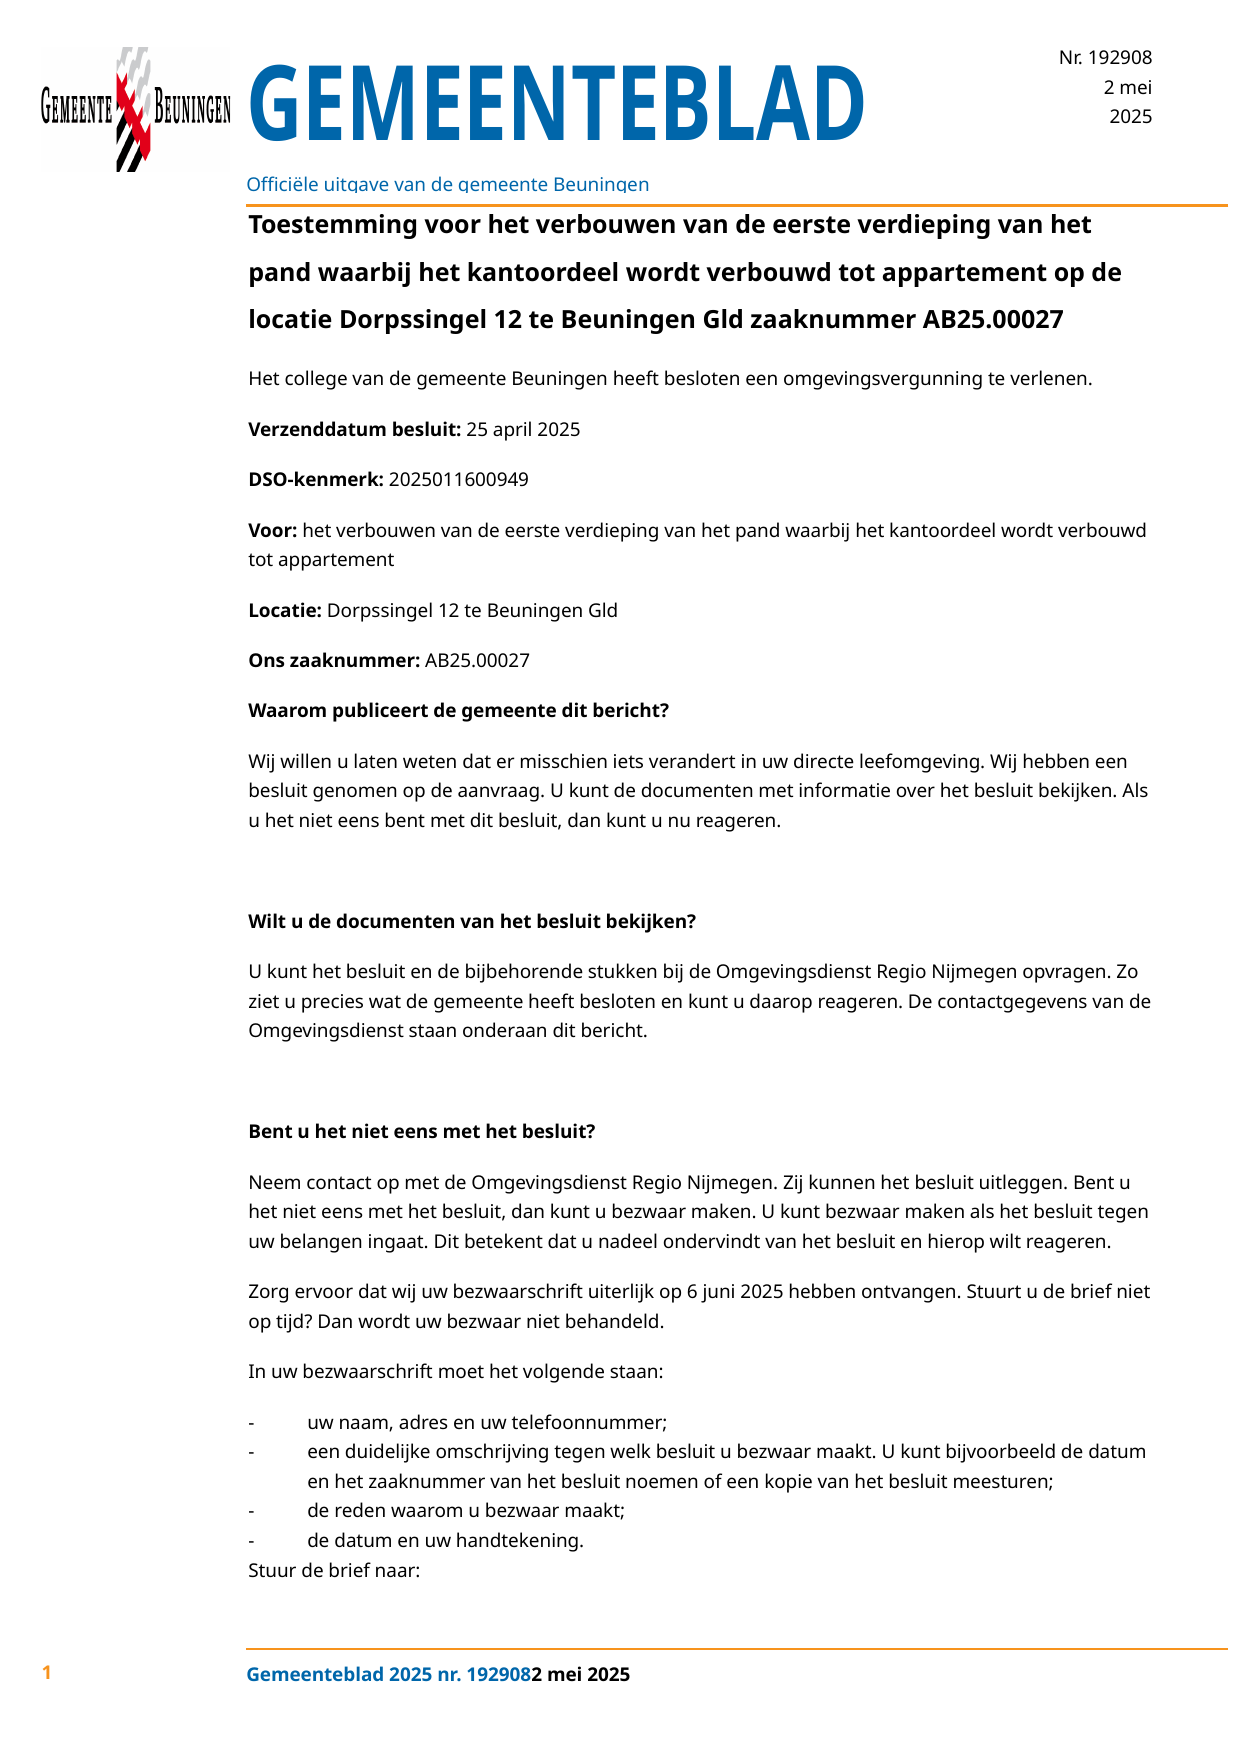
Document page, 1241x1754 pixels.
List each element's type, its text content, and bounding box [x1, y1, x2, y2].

list de reden waarom u bezwaar maakt; [248, 1498, 1152, 1523]
text Het college van de gemeente Beuningen heeft besloten een omgevingsvergunning te verlenen. [248, 366, 1152, 391]
text Toestemming voor het verbouwen van de eerste verdieping van het pand waarbij het kantoordeel wordt verbouwd tot appartement op de locatie Dorpssingel 12 te Beuningen Gld zaaknummer AB25.00027 [248, 207, 1152, 336]
text Stuur de brief naar: [248, 1557, 1152, 1582]
list een duidelijke omschrijving tegen welk besluit u bezwaar maakt. U kunt bijvoorbeeld de datum en het zaaknummer van het besluit noemen of een kopie van het besluit meesturen; [248, 1438, 1152, 1494]
text Zorg ervoor dat wij uw bezwaarschrift uiterlijk op 6 juni 2025 hebben ontvangen. Stuurt u de brief niet op tijd? Dan wordt uw bezwaar niet behandeld. [248, 1278, 1152, 1334]
text Voor: het verbouwen van de eerste verdieping van het pand waarbij het kantoordeel wordt verbouwd tot appartement [248, 517, 1152, 572]
list uw naam, adres en uw telefoonnummer; [248, 1409, 1152, 1434]
picture [41, 47, 231, 172]
text Verzenddatum besluit: 25 april 2025 [248, 416, 1152, 442]
text Neem contact op met de Omgevingsdienst Regio Nijmegen. Zij kunnen het besluit uitleggen. Bent u het niet eens met het besluit, dan kunt u bezwaar maken. U kunt bezwaar maken als het besluit tegen uw belangen ingaat. Dit betekent dat u nadeel ondervindt van het besluit en hierop wilt reageren. [248, 1169, 1152, 1254]
text Wilt u de documenten van het besluit bekijken? [248, 908, 1152, 934]
text Wij willen u laten weten dat er misschien iets verandert in uw directe leefomgeving. Wij hebben een besluit genomen op de aanvraag. U kunt de documenten met informatie over het besluit bekijken. Als u het niet eens bent met dit besluit, dan kunt u nu reageren. [248, 748, 1152, 833]
text Waarom publiceert de gemeente dit bericht? [248, 698, 1152, 723]
text Bent u het niet eens met het besluit? [248, 1118, 1152, 1144]
text Locatie: Dorpssingel 12 te Beuningen Gld [248, 597, 1152, 622]
text U kunt het besluit en de bijbehorende stukken bij de Omgevingsdienst Regio Nijmegen opvragen. Zo ziet u precies wat de gemeente heeft besloten en kunt u daarop reageren. De contactgegevens van de Omgevingsdienst staan onderaan dit bericht. [248, 958, 1152, 1043]
text DSO-kenmerk: 2025011600949 [248, 466, 1152, 492]
text In uw bezwaarschrift moet het volgende staan: [248, 1358, 1152, 1384]
text Ons zaaknummer: AB25.00027 [248, 647, 1152, 673]
list de datum en uw handtekening. [248, 1527, 1152, 1553]
